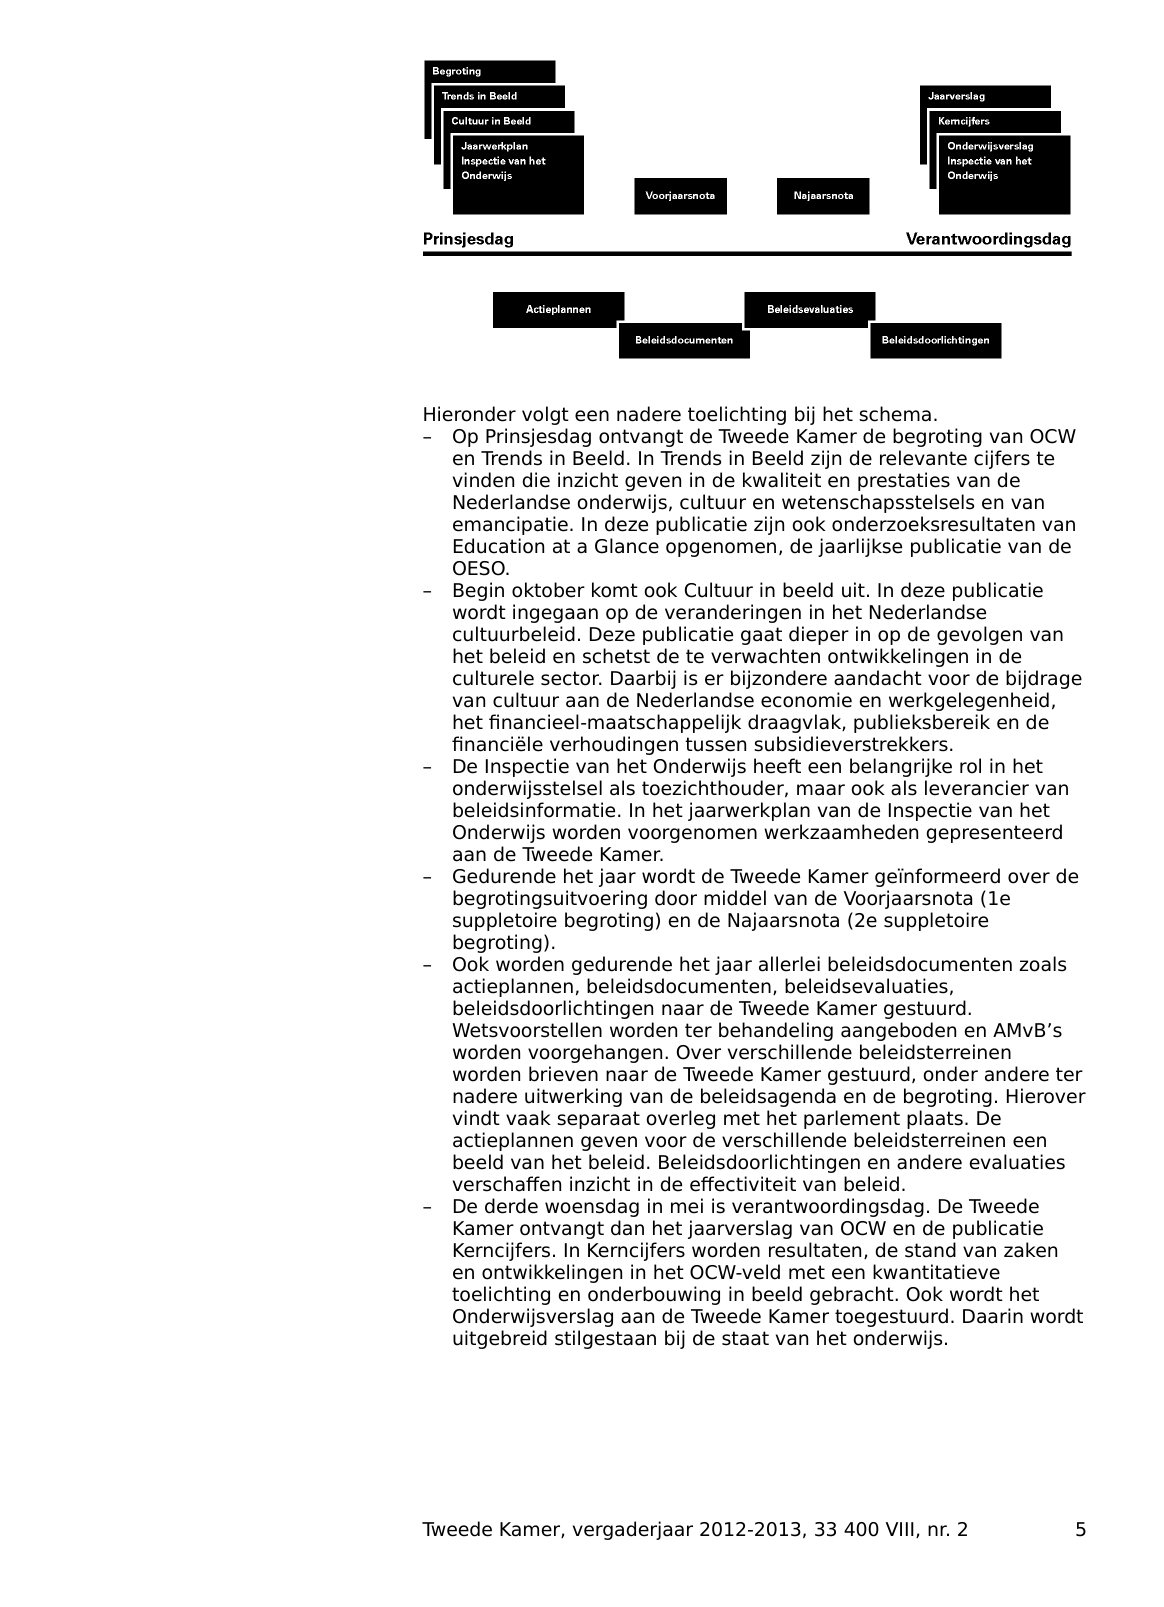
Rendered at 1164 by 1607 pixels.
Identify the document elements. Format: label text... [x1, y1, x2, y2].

text – Gedurende het jaar wordt de Tweede Kamer geïnformeerd over de begrotingsuitvoering door middel van de Voorjaarsnota (1e suppletoire begroting) en de Najaarsnota (2e suppletoire begroting). [422, 866, 1087, 954]
text – Begin oktober komt ook Cultuur in beeld uit. In deze publicatie wordt ingegaan op de veranderingen in het Nederlandse cultuurbeleid. Deze publicatie gaat dieper in op de gevolgen van het beleid en schetst de te verwachten ontwikkelingen in de culturele sector. Daarbij is er bijzondere aandacht voor de bijdrage van cultuur aan de Nederlandse economie en werkgelegenheid, het financieel-maatschappelijk draagvlak, publieksbereik en de financiële verhoudingen tussen subsidieverstrekkers. [422, 580, 1087, 756]
text – Ook worden gedurende het jaar allerlei beleidsdocumenten zoals actieplannen, beleidsdocumenten, beleidsevaluaties, beleidsdoorlichtingen naar de Tweede Kamer gestuurd. Wetsvoorstellen worden ter behandeling aangeboden en AMvB’s worden voorgehangen. Over verschillende beleidsterreinen worden brieven naar de Tweede Kamer gestuurd, onder andere ter nadere uitwerking van de beleidsagenda en de begroting. Hierover vindt vaak separaat overleg met het parlement plaats. De actieplannen geven voor de verschillende beleidsterreinen een beeld van het beleid. Beleidsdoorlichtingen en andere evaluaties verschaffen inzicht in de effectiviteit van beleid. [422, 954, 1087, 1196]
text – Op Prinsjesdag ontvangt de Tweede Kamer de begroting van OCW en Trends in Beeld. In Trends in Beeld zijn de relevante cijfers te vinden die inzicht geven in de kwaliteit en prestaties van de Nederlandse onderwijs, cultuur en wetenschapsstelsels en van emancipatie. In deze publicatie zijn ook onderzoeksresultaten van Education at a Glance opgenomen, de jaarlijkse publicatie van de OESO. [422, 426, 1087, 580]
text – De Inspectie van het Onderwijs heeft een belangrijke rol in het onderwijsstelsel als toezichthouder, maar ook als leverancier van beleidsinformatie. In het jaarwerkplan van de Inspectie van het Onderwijs worden voorgenomen werkzaamheden gepresenteerd aan de Tweede Kamer. [422, 756, 1087, 866]
picture [422, 59, 1072, 361]
text Hieronder volgt een nadere toelichting bij het schema. [422, 404, 1087, 426]
text – De derde woensdag in mei is verantwoordingsdag. De Tweede Kamer ontvangt dan het jaarverslag van OCW en de publicatie Kerncijfers. In Kerncijfers worden resultaten, de stand van zaken en ontwikkelingen in het OCW-veld met een kwantitatieve toelichting en onderbouwing in beeld gebracht. Ook wordt het Onderwijsverslag aan de Tweede Kamer toegestuurd. Daarin wordt uitgebreid stilgestaan bij de staat van het onderwijs. [422, 1196, 1087, 1349]
